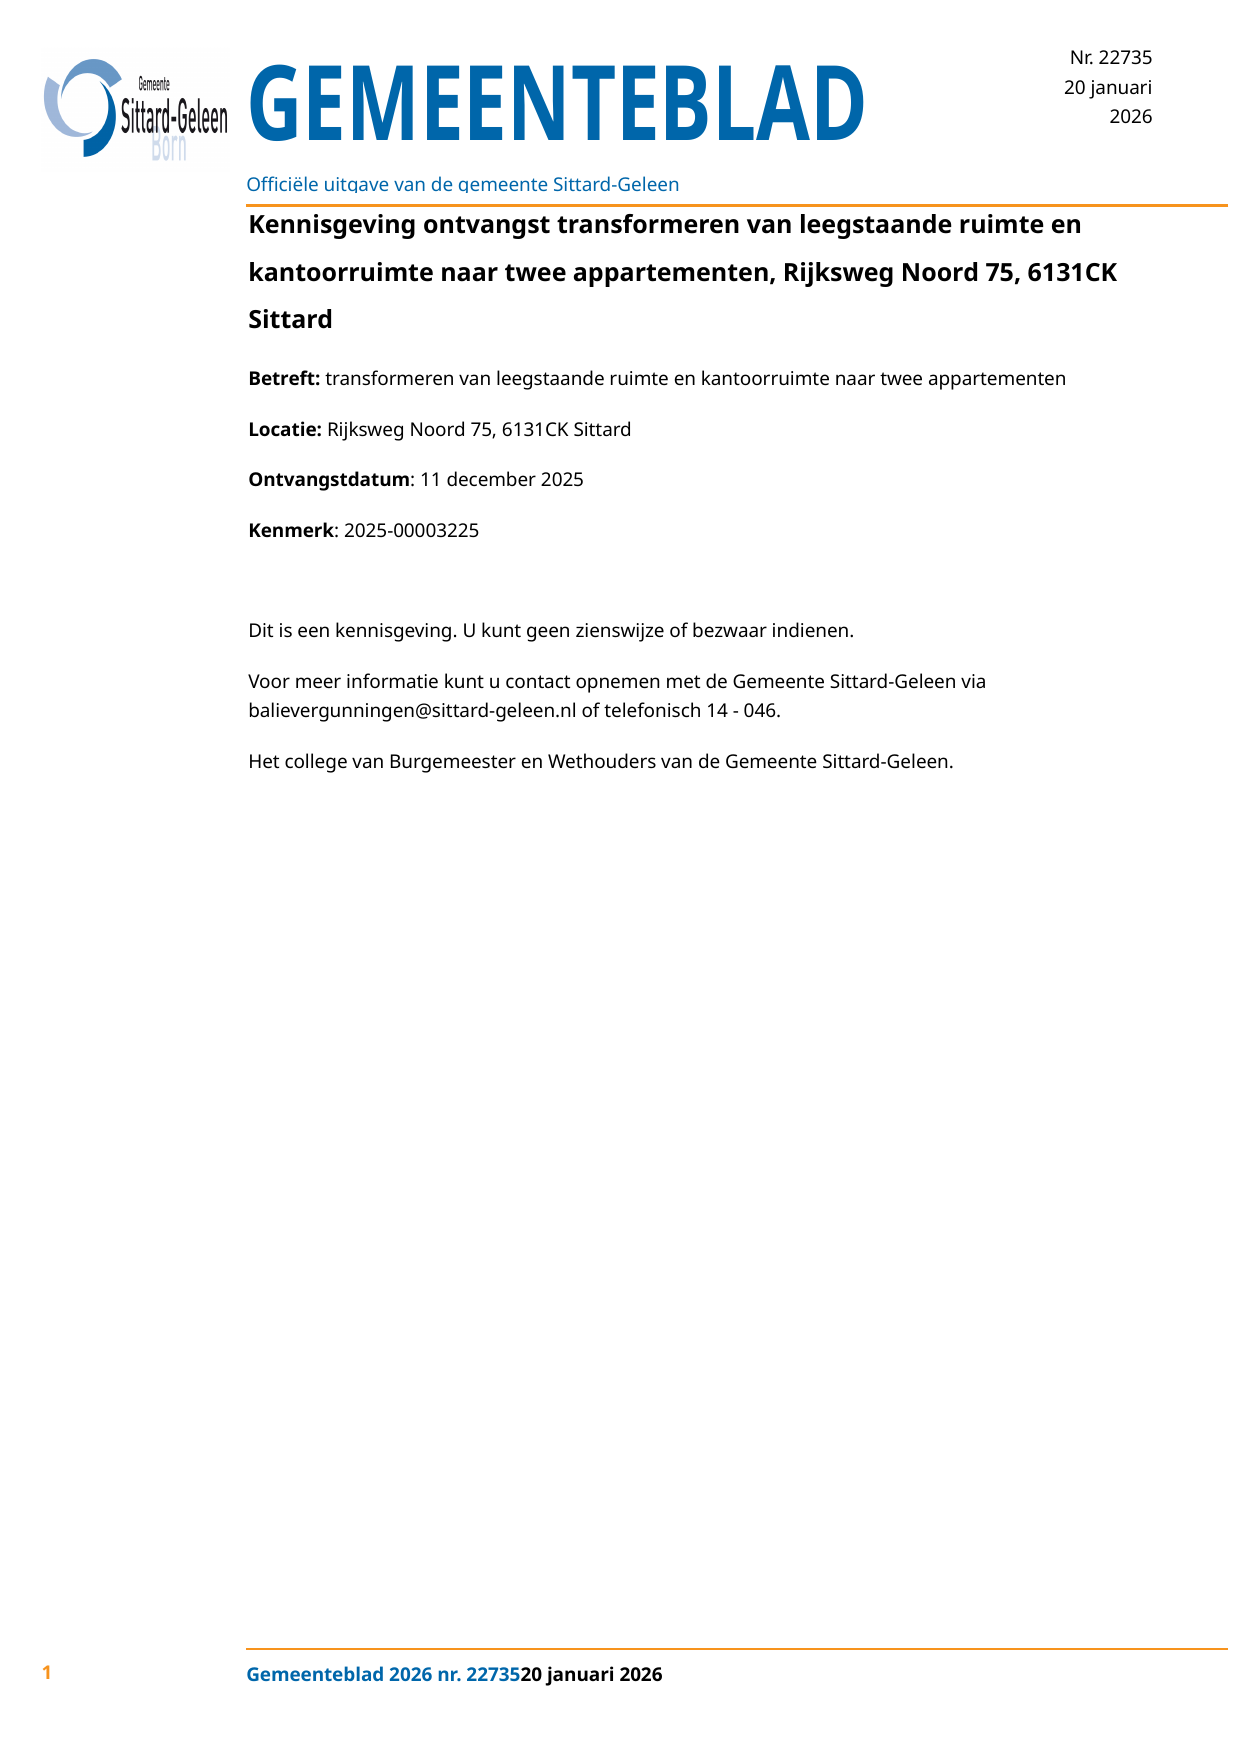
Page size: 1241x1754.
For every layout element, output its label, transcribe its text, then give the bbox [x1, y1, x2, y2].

text Het college van Burgemeester en Wethouders van de Gemeente Sittard-Geleen. [248, 748, 1152, 774]
text Voor meer informatie kunt u contact opnemen met de Gemeente Sittard-Geleen via balievergunningen@sittard-geleen.nl of telefonisch 14 - 046. [248, 668, 1152, 723]
text Kennisgeving ontvangst transformeren van leegstaande ruimte en kantoorruimte naar twee appartementen, Rijksweg Noord 75, 6131CK Sittard [248, 207, 1152, 336]
text Locatie: Rijksweg Noord 75, 6131CK Sittard [248, 416, 1152, 442]
text Betreft: transformeren van leegstaande ruimte en kantoorruimte naar twee appartementen [248, 366, 1152, 391]
text Ontvangstdatum: 11 december 2025 [248, 466, 1152, 492]
text Kenmerk: 2025-00003225 [248, 517, 1152, 542]
picture [41, 47, 231, 172]
text Dit is een kennisgeving. U kunt geen zienswijze of bezwaar indienen. [248, 618, 1152, 643]
